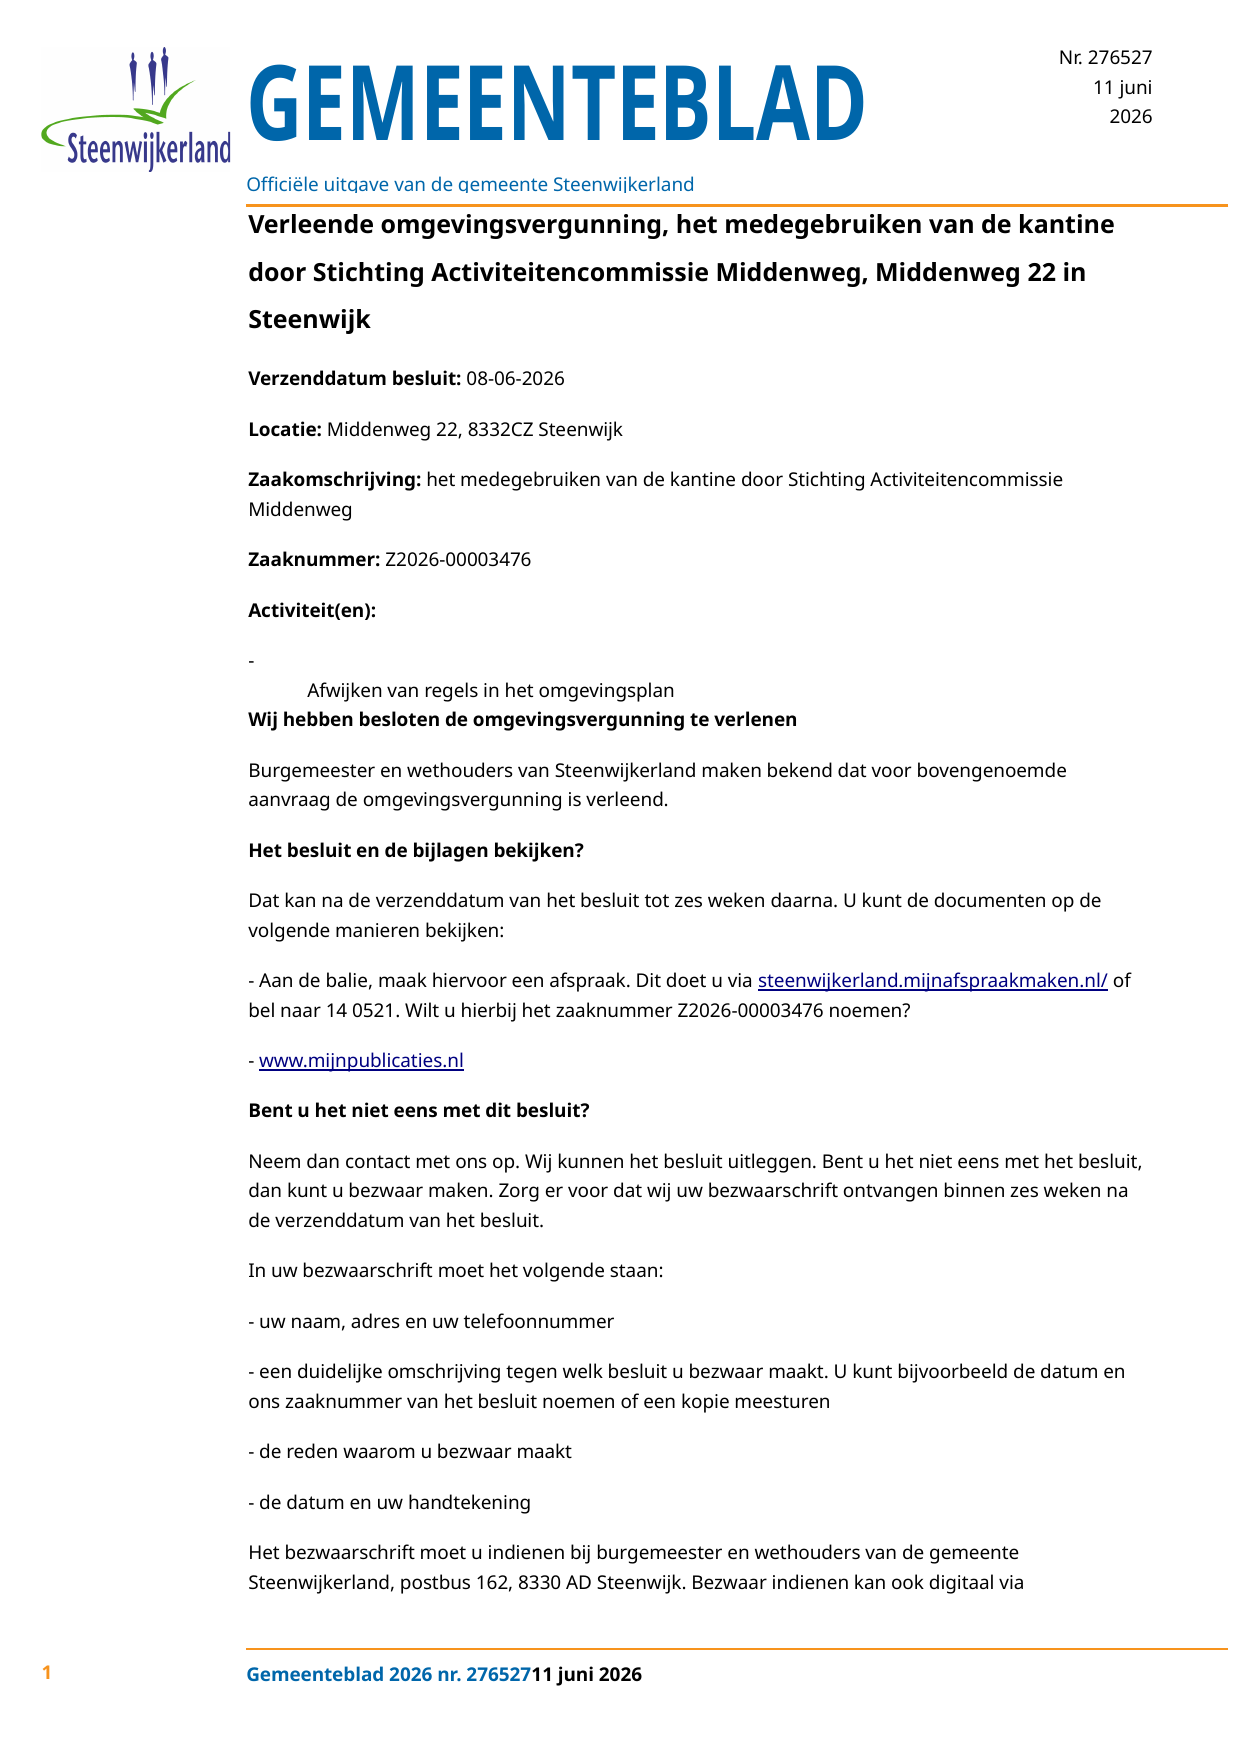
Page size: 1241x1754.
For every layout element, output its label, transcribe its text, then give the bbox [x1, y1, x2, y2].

text Activiteit(en): [248, 597, 1152, 622]
text Verzenddatum besluit: 08-06-2026 [248, 366, 1152, 391]
text Dat kan na de verzenddatum van het besluit tot zes weken daarna. U kunt de documenten op de volgende manieren bekijken: [248, 887, 1152, 942]
text - www.mijnpublicaties.nl [248, 1047, 1152, 1073]
text Zaakomschrijving: het medegebruiken van de kantine door Stichting Activiteitencommissie Middenweg [248, 466, 1152, 522]
text Burgemeester en wethouders van Steenwijkerland maken bekend dat voor bovengenoemde aanvraag de omgevingsvergunning is verleend. [248, 757, 1152, 812]
text Bent u het niet eens met dit besluit? [248, 1098, 1152, 1123]
text - de datum en uw handtekening [248, 1489, 1152, 1514]
text - een duidelijke omschrijving tegen welk besluit u bezwaar maakt. U kunt bijvoorbeeld de datum en ons zaaknummer van het besluit noemen of een kopie meesturen [248, 1358, 1152, 1414]
text Wij hebben besloten de omgevingsvergunning te verlenen [248, 706, 1152, 732]
text Locatie: Middenweg 22, 8332CZ Steenwijk [248, 416, 1152, 442]
picture [41, 47, 231, 172]
text - Aan de balie, maak hiervoor een afspraak. Dit doet u via steenwijkerland.mijnafspraakmaken.nl/ of bel naar 14 0521. Wilt u hierbij het zaaknummer Z2026-00003476 noemen? [248, 967, 1152, 1022]
list Afwijken van regels in het omgevingsplan [248, 677, 1152, 702]
text - uw naam, adres en uw telefoonnummer [248, 1308, 1152, 1334]
text - de reden waarom u bezwaar maakt [248, 1438, 1152, 1464]
text In uw bezwaarschrift moet het volgende staan: [248, 1258, 1152, 1283]
text Zaaknummer: Z2026-00003476 [248, 546, 1152, 572]
text Het bezwaarschrift moet u indienen bij burgemeester en wethouders van de gemeente Steenwijkerland, postbus 162, 8330 AD Steenwijk. Bezwaar indienen kan ook digitaal via [248, 1539, 1152, 1594]
text Neem dan contact met ons op. Wij kunnen het besluit uitleggen. Bent u het niet eens met het besluit, dan kunt u bezwaar maken. Zorg er voor dat wij uw bezwaarschrift ontvangen binnen zes weken na de verzenddatum van het besluit. [248, 1148, 1152, 1233]
text Verleende omgevingsvergunning, het medegebruiken van de kantine door Stichting Activiteitencommissie Middenweg, Middenweg 22 in Steenwijk [248, 207, 1152, 336]
text Het besluit en de bijlagen bekijken? [248, 837, 1152, 862]
